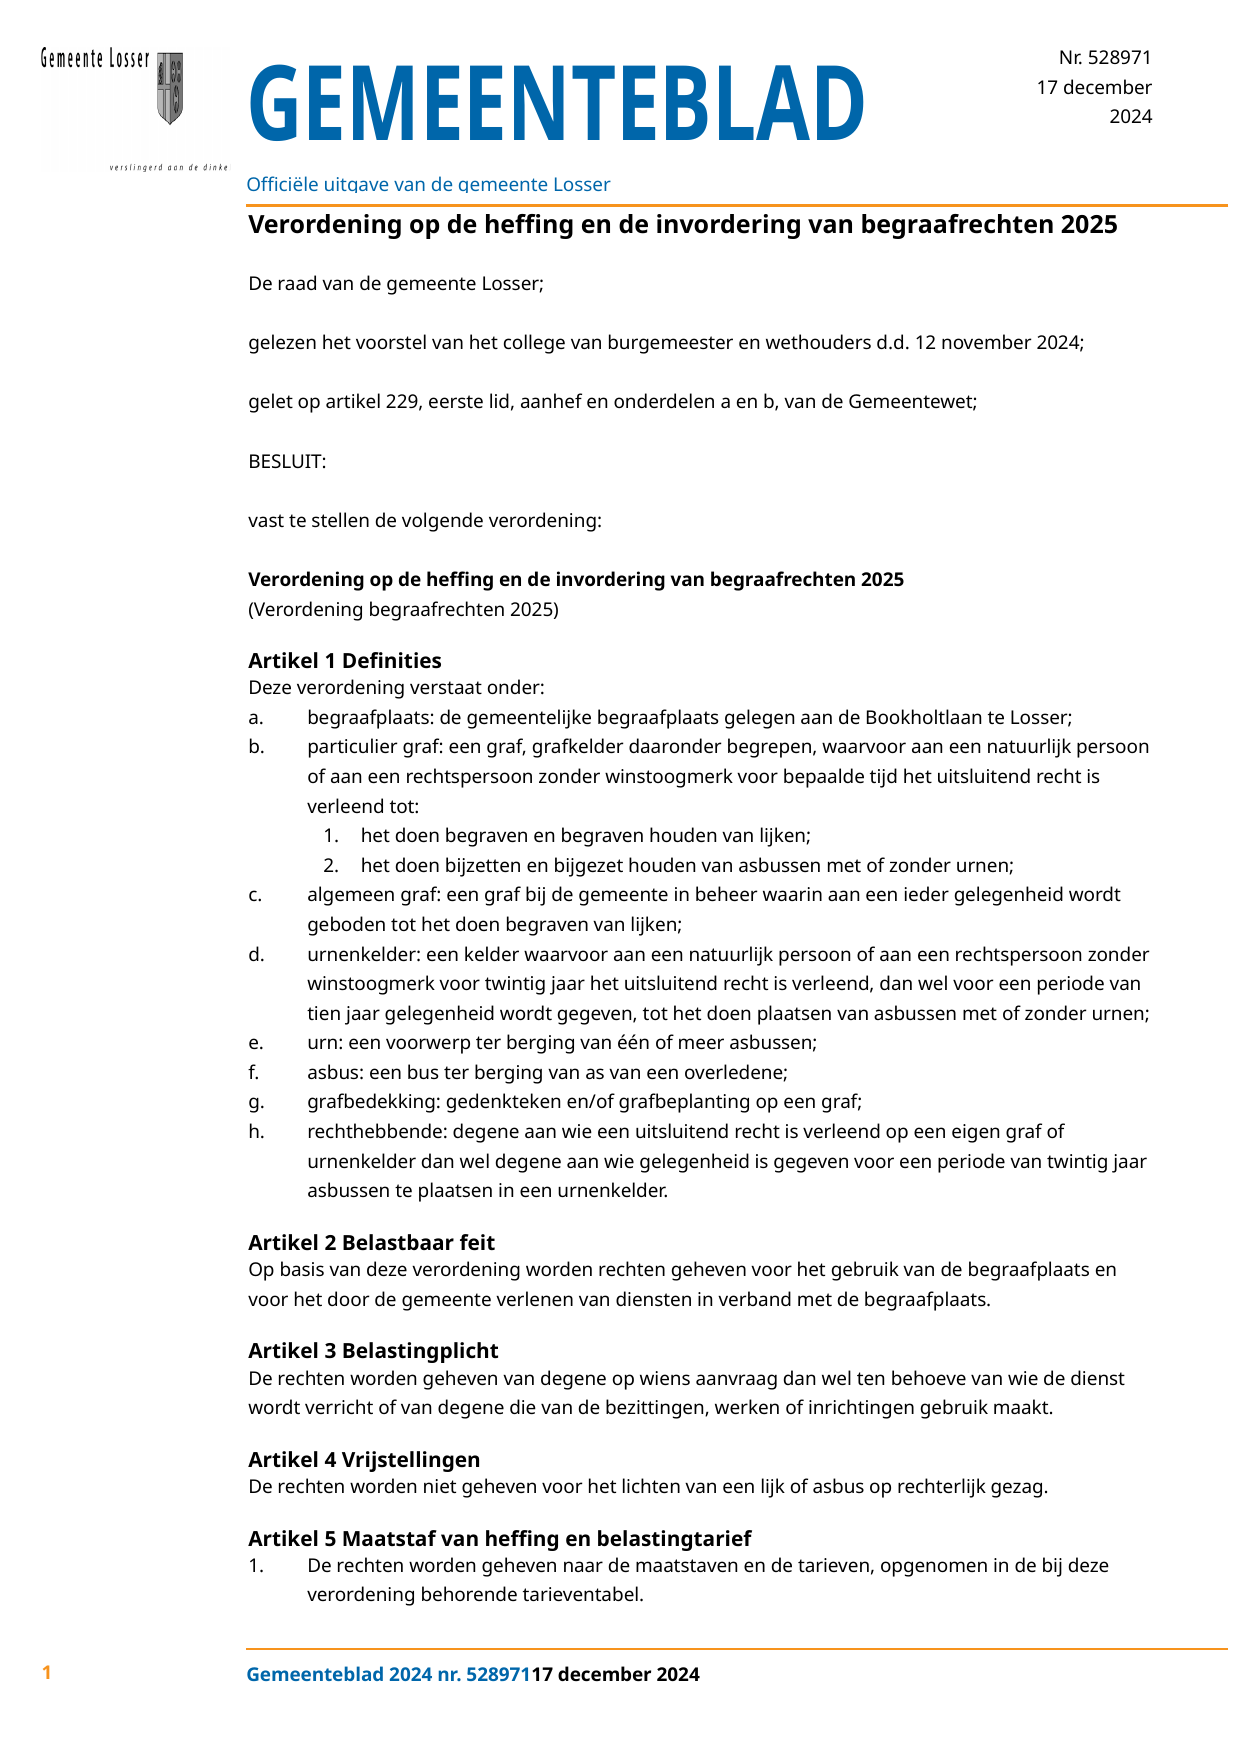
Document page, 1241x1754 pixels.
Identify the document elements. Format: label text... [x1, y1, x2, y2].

text Artikel 2 Belastbaar feit [248, 1228, 1152, 1256]
text (Verordening begraafrechten 2025) [248, 596, 1152, 621]
text De rechten worden geheven van degene op wiens aanvraag dan wel ten behoeve van wie de dienst wordt verricht of van degene die van de bezittingen, werken of inrichtingen gebruik maakt. [248, 1365, 1152, 1420]
list asbus: een bus ter berging van as van een overledene; [248, 1059, 1152, 1085]
text vast te stellen de volgende verordening: [248, 507, 1152, 533]
text Verordening op de heffing en de invordering van begraafrechten 2025 [248, 566, 1152, 592]
text Artikel 4 Vrijstellingen [248, 1445, 1152, 1473]
list urnenkelder: een kelder waarvoor aan een natuurlijk persoon of aan een rechtspersoon zonder winstoogmerk voor twintig jaar het uitsluitend recht is verleend, dan wel voor een periode van tien jaar gelegenheid wordt gegeven, tot het doen plaatsen van asbussen met of zonder urnen; [248, 941, 1152, 1026]
list grafbedekking: gedenkteken en/of grafbeplanting op een graf; [248, 1089, 1152, 1114]
text BESLUIT: [248, 448, 1152, 473]
picture [41, 47, 231, 172]
text De raad van de gemeente Losser; [248, 270, 1152, 296]
list begraafplaats: de gemeentelijke begraafplaats gelegen aan de Bookholtlaan te Losser; [248, 704, 1152, 730]
text gelezen het voorstel van het college van burgemeester en wethouders d.d. 12 november 2024; [248, 329, 1152, 355]
list rechthebbende: degene aan wie een uitsluitend recht is verleend op een eigen graf of urnenkelder dan wel degene aan wie gelegenheid is gegeven voor een periode van twintig jaar asbussen te plaatsen in een urnenkelder. [248, 1118, 1152, 1203]
list De rechten worden geheven naar de maatstaven en de tarieven, opgenomen in de bij deze verordening behorende tarieventabel. [248, 1552, 1152, 1607]
list particulier graf: een graf, grafkelder daaronder begrepen, waarvoor aan een natuurlijk persoon of aan een rechtspersoon zonder winstoogmerk voor bepaalde tijd het uitsluitend recht is verleend tot: [248, 734, 1152, 819]
text De rechten worden niet geheven voor het lichten van een lijk of asbus op rechterlijk gezag. [248, 1473, 1152, 1499]
text Verordening op de heffing en de invordering van begraafrechten 2025 [248, 207, 1152, 241]
list urn: een voorwerp ter berging van één of meer asbussen; [248, 1029, 1152, 1055]
list het doen begraven en begraven houden van lijken; [323, 822, 1152, 848]
text Artikel 3 Belastingplicht [248, 1336, 1152, 1365]
text Artikel 5 Maatstaf van heffing en belastingtarief [248, 1524, 1152, 1552]
list het doen bijzetten en bijgezet houden van asbussen met of zonder urnen; [323, 852, 1152, 878]
list algemeen graf: een graf bij de gemeente in beheer waarin aan een ieder gelegenheid wordt geboden tot het doen begraven van lijken; [248, 882, 1152, 937]
text Deze verordening verstaat onder: [248, 674, 1152, 700]
text Artikel 1 Definities [248, 646, 1152, 674]
text gelet op artikel 229, eerste lid, aanhef en onderdelen a en b, van de Gemeentewet; [248, 389, 1152, 414]
text Op basis van deze verordening worden rechten geheven voor het gebruik van de begraafplaats en voor het door de gemeente verlenen van diensten in verband met de begraafplaats. [248, 1256, 1152, 1312]
